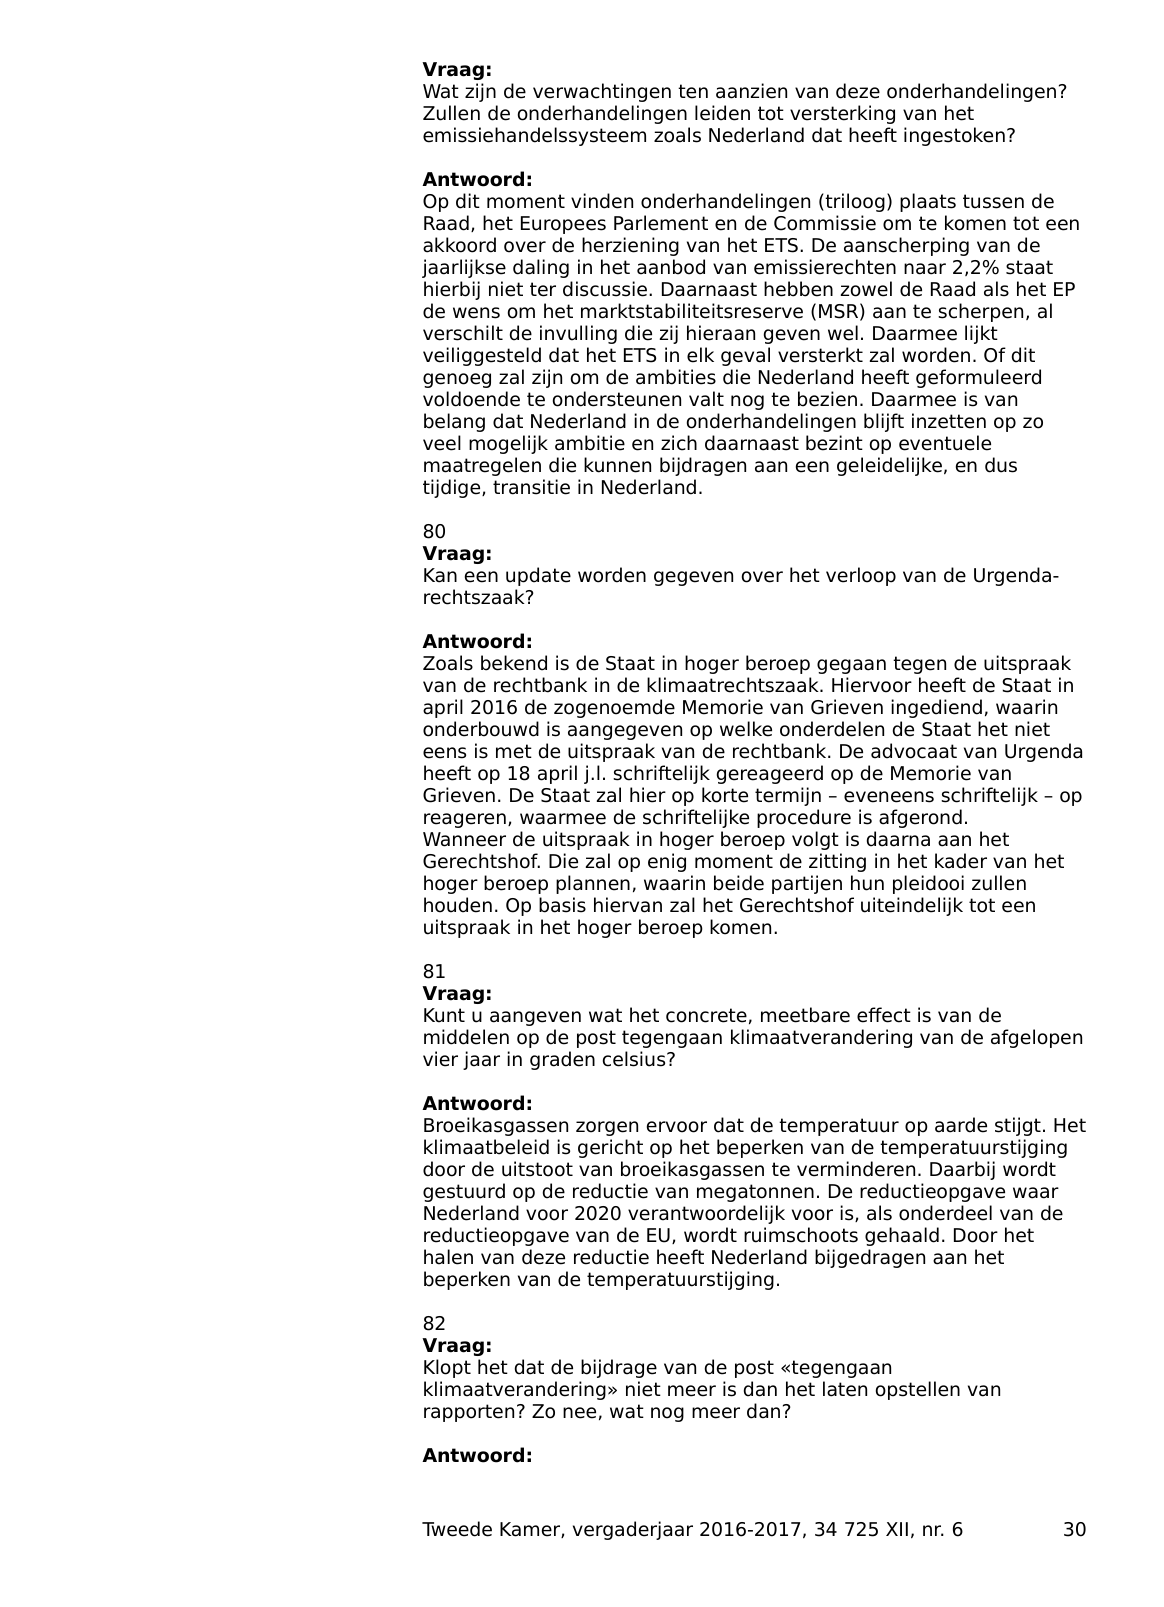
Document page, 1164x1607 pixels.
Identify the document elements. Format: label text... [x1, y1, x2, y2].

text Wat zijn de verwachtingen ten aanzien van deze onderhandelingen? Zullen de onderhandelingen leiden tot versterking van het emissiehandelssysteem zoals Nederland dat heeft ingestoken? [422, 81, 1087, 147]
text Klopt het dat de bijdrage van de post «tegengaan klimaatverandering» niet meer is dan het laten opstellen van rapporten? Zo nee, wat nog meer dan? [422, 1357, 1087, 1423]
text Kan een update worden gegeven over het verloop van de Urgenda-rechtszaak? [422, 565, 1087, 609]
text 82 [422, 1313, 1087, 1335]
text Wanneer de uitspraak in hoger beroep volgt is daarna aan het Gerechtshof. Die zal op enig moment de zitting in het kader van het hoger beroep plannen, waarin beide partijen hun pleidooi zullen houden. Op basis hiervan zal het Gerechtshof uiteindelijk tot een uitspraak in het hoger beroep komen. [422, 829, 1087, 939]
text Vraag: [422, 1335, 1087, 1357]
text 81 [422, 961, 1087, 983]
text 80 [422, 521, 1087, 543]
text Vraag: [422, 543, 1087, 565]
text Vraag: [422, 983, 1087, 1005]
text Broeikasgassen zorgen ervoor dat de temperatuur op aarde stijgt. Het klimaatbeleid is gericht op het beperken van de temperatuurstijging door de uitstoot van broeikasgassen te verminderen. Daarbij wordt gestuurd op de reductie van megatonnen. De reductieopgave waar Nederland voor 2020 verantwoordelijk voor is, als onderdeel van de reductieopgave van de EU, wordt ruimschoots gehaald. Door het halen van deze reductie heeft Nederland bijgedragen aan het beperken van de temperatuurstijging. [422, 1115, 1087, 1291]
text Antwoord: [422, 169, 1087, 191]
text Antwoord: [422, 1093, 1087, 1115]
text Op dit moment vinden onderhandelingen (triloog) plaats tussen de Raad, het Europees Parlement en de Commissie om te komen tot een akkoord over de herziening van het ETS. De aanscherping van de jaarlijkse daling in het aanbod van emissierechten naar 2,2% staat hierbij niet ter discussie. Daarnaast hebben zowel de Raad als het EP de wens om het marktstabiliteitsreserve (MSR) aan te scherpen, al verschilt de invulling die zij hieraan geven wel. Daarmee lijkt veiliggesteld dat het ETS in elk geval versterkt zal worden. Of dit genoeg zal zijn om de ambities die Nederland heeft geformuleerd voldoende te ondersteunen valt nog te bezien. Daarmee is van belang dat Nederland in de onderhandelingen blijft inzetten op zo veel mogelijk ambitie en zich daarnaast bezint op eventuele maatregelen die kunnen bijdragen aan een geleidelijke, en dus tijdige, transitie in Nederland. [422, 191, 1087, 499]
text Vraag: [422, 59, 1087, 81]
text Kunt u aangeven wat het concrete, meetbare effect is van de middelen op de post tegengaan klimaatverandering van de afgelopen vier jaar in graden celsius? [422, 1005, 1087, 1071]
text Zoals bekend is de Staat in hoger beroep gegaan tegen de uitspraak van de rechtbank in de klimaatrechtszaak. Hiervoor heeft de Staat in april 2016 de zogenoemde Memorie van Grieven ingediend, waarin onderbouwd is aangegeven op welke onderdelen de Staat het niet eens is met de uitspraak van de rechtbank. De advocaat van Urgenda heeft op 18 april j.l. schriftelijk gereageerd op de Memorie van Grieven. De Staat zal hier op korte termijn – eveneens schriftelijk – op reageren, waarmee de schriftelijke procedure is afgerond. [422, 653, 1087, 829]
text Antwoord: [422, 631, 1087, 653]
text Antwoord: [422, 1445, 1087, 1467]
